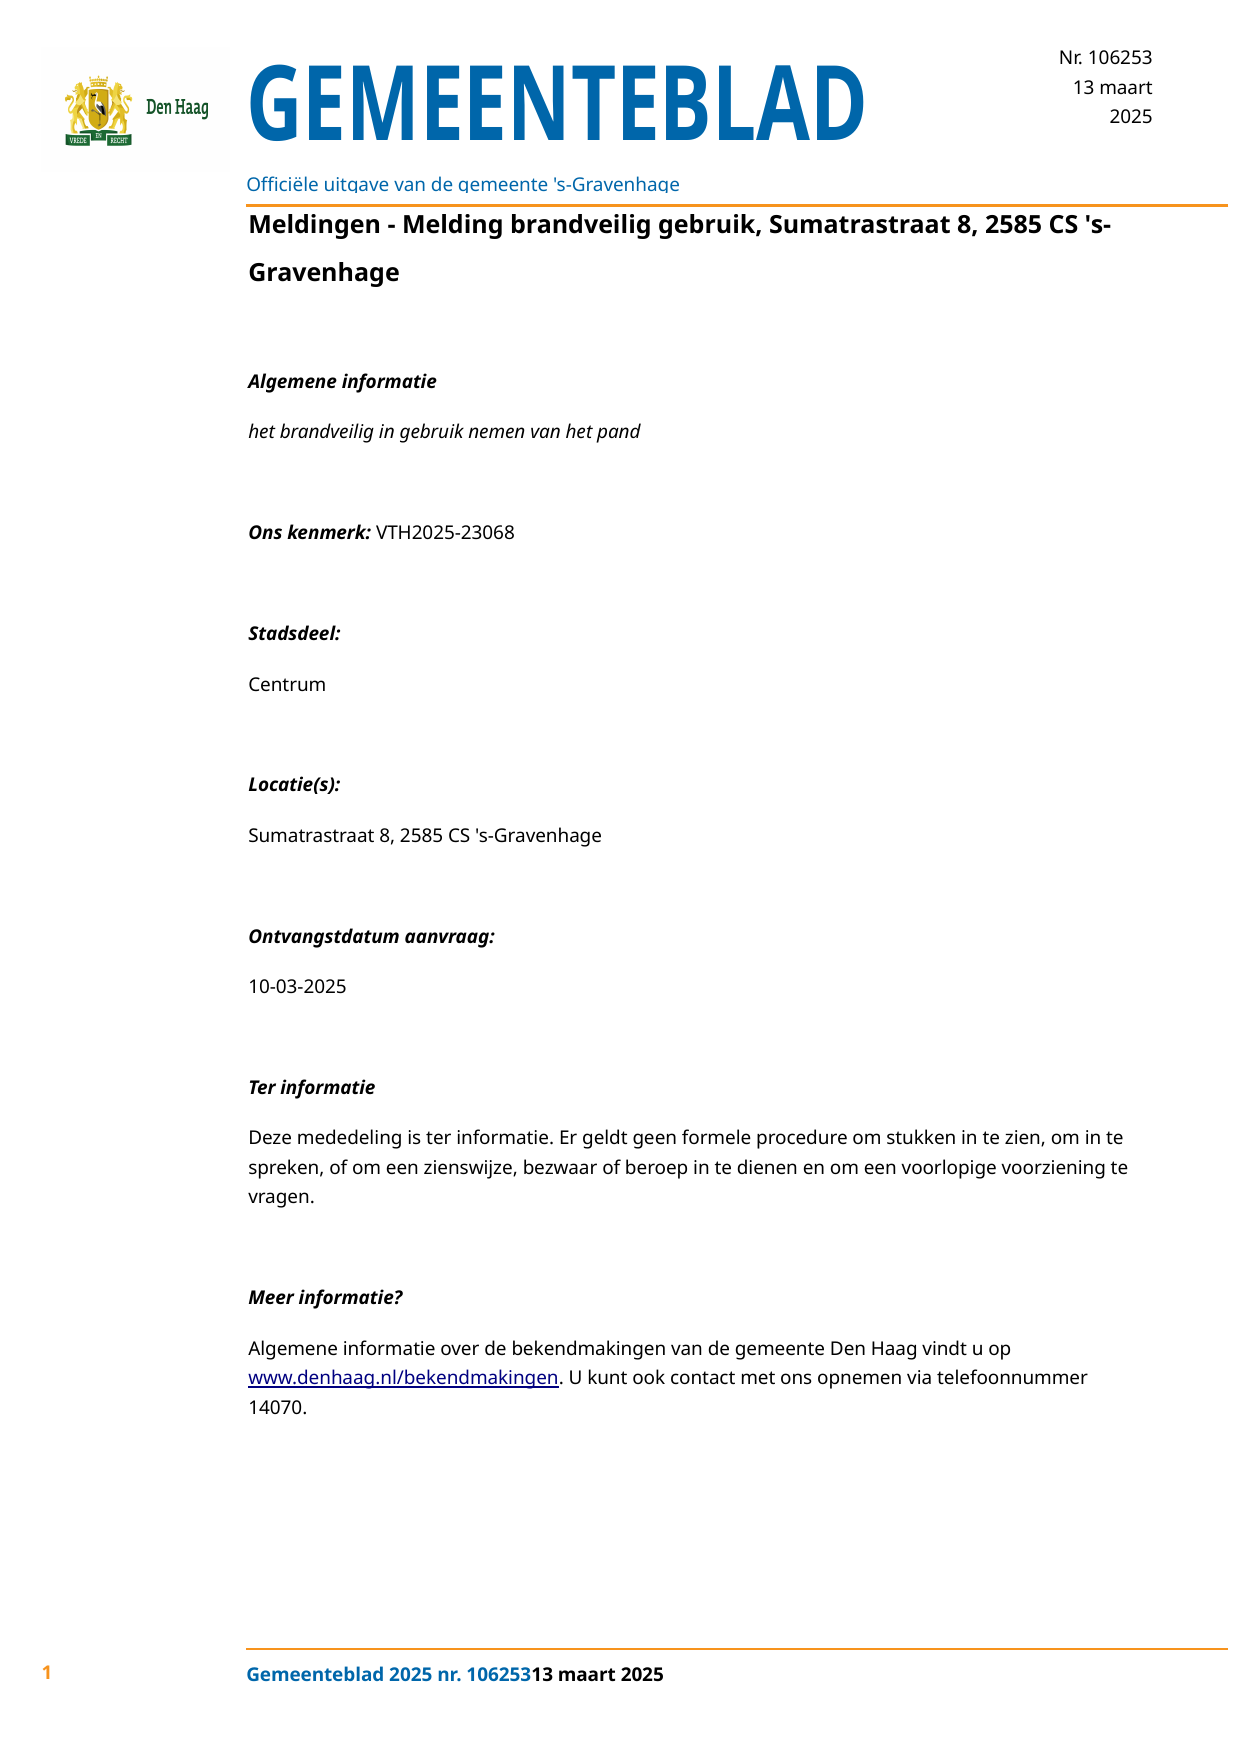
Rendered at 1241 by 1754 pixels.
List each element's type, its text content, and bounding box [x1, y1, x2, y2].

text Algemene informatie [248, 368, 1152, 394]
text Sumatrastraat 8, 2585 CS 's-Gravenhage [248, 822, 1152, 848]
text Ons kenmerk: VTH2025-23068 [248, 519, 1152, 545]
text Centrum [248, 671, 1152, 697]
text Stadsdeel: [248, 620, 1152, 646]
picture [41, 47, 231, 172]
text Ter informatie [248, 1074, 1152, 1100]
text het brandveilig in gebruik nemen van het pand [248, 419, 1152, 444]
text Meldingen - Melding brandveilig gebruik, Sumatrastraat 8, 2585 CS 's-Gravenhage [248, 207, 1152, 288]
text 10-03-2025 [248, 973, 1152, 999]
text Locatie(s): [248, 772, 1152, 797]
text Algemene informatie over de bekendmakingen van de gemeente Den Haag vindt u op www.denhaag.nl/bekendmakingen. U kunt ook contact met ons opnemen via telefoonnummer 14070. [248, 1335, 1152, 1420]
text Ontvangstdatum aanvraag: [248, 923, 1152, 949]
text Deze mededeling is ter informatie. Er geldt geen formele procedure om stukken in te zien, om in te spreken, of om een zienswijze, bezwaar of beroep in te dienen en om een voorlopige voorziening te vragen. [248, 1124, 1152, 1209]
text Meer informatie? [248, 1284, 1152, 1310]
